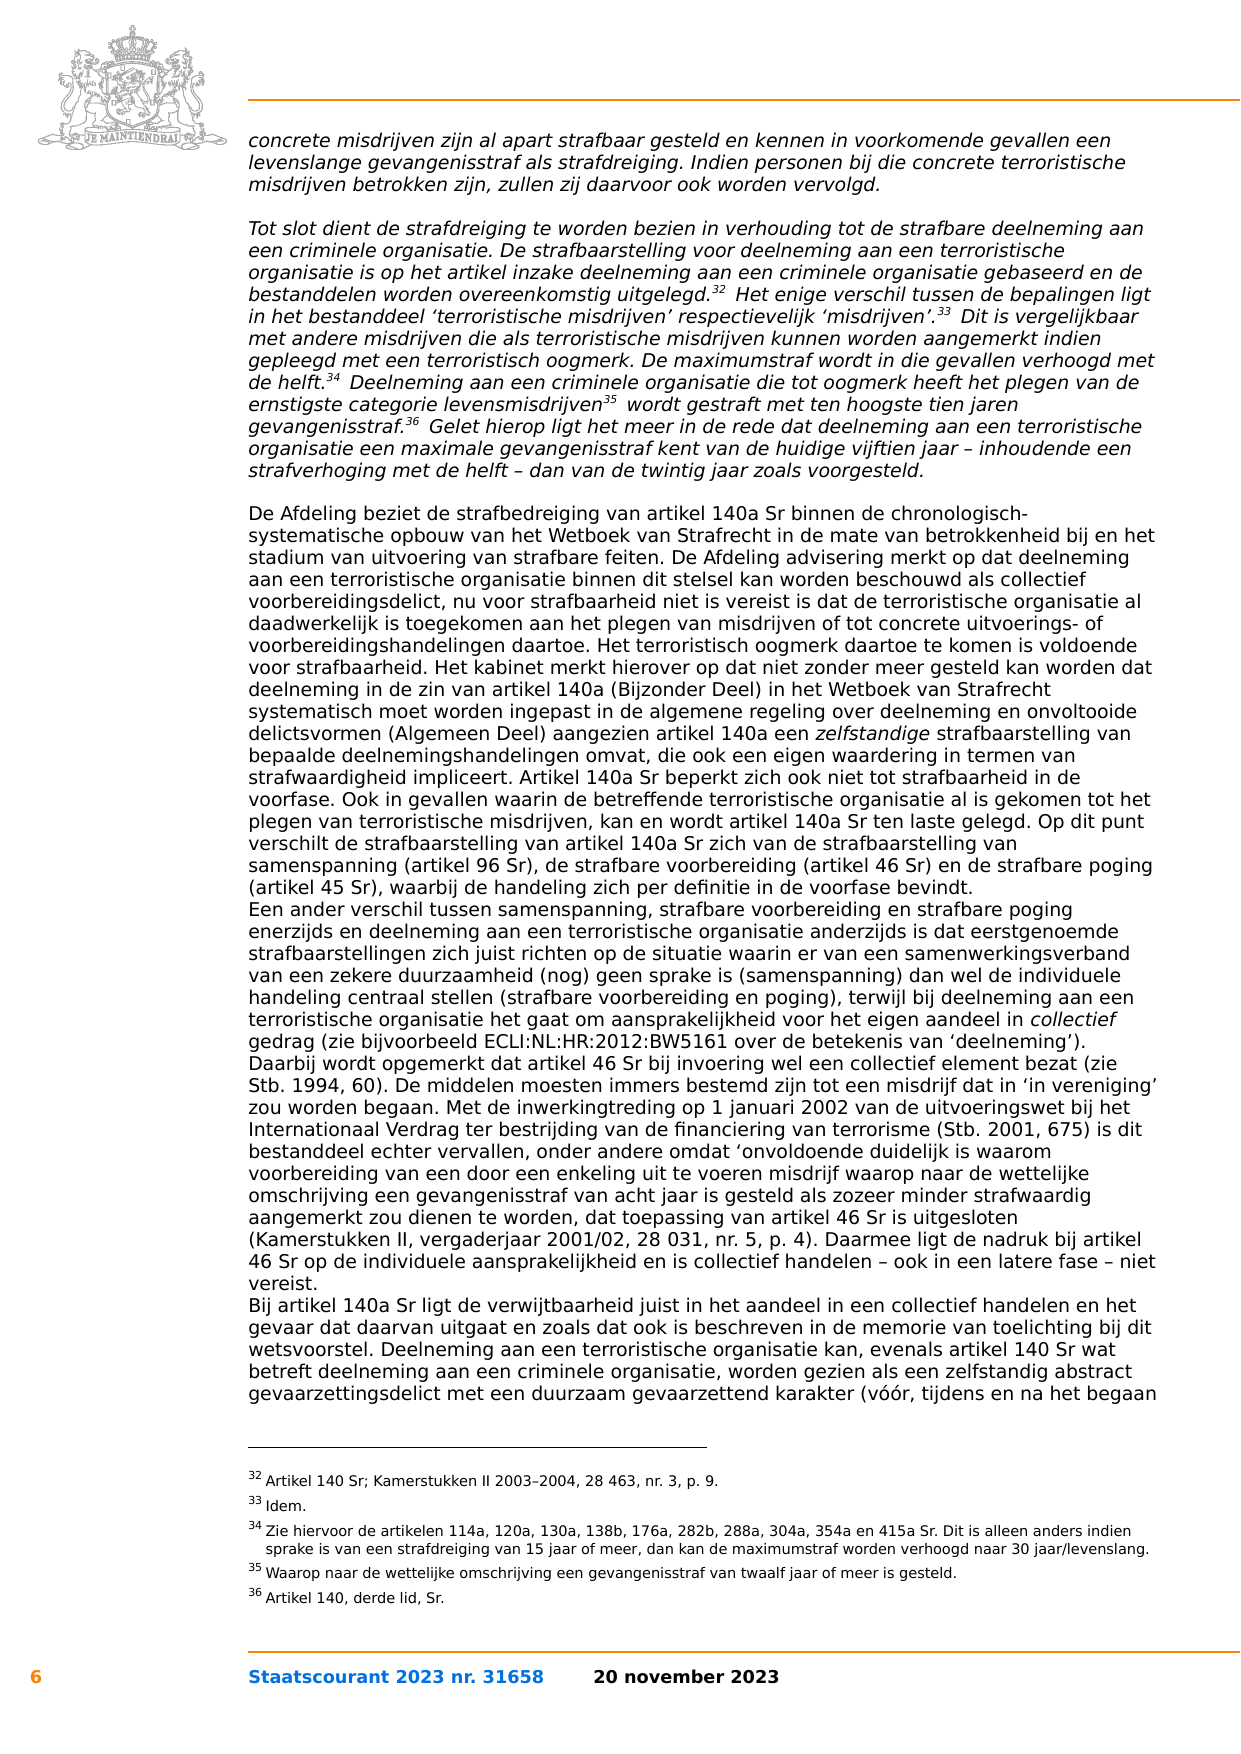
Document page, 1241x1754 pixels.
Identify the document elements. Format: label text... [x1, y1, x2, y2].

text concrete misdrijven zijn al apart strafbaar gesteld en kennen in voorkomende gevallen een levenslange gevangenisstraf als strafdreiging. Indien personen bij die concrete terroristische misdrijven betrokken zijn, zullen zij daarvoor ook worden vervolgd. [248, 130, 1163, 196]
text Daarbij wordt opgemerkt dat artikel 46 Sr bij invoering wel een collectief element bezat (zie Stb. 1994, 60). De middelen moesten immers bestemd zijn tot een misdrijf dat in ‘in vereniging’ zou worden begaan. Met de inwerkingtreding op 1 januari 2002 van de uitvoeringswet bij het Internationaal Verdrag ter bestrijding van de financiering van terrorisme (Stb. 2001, 675) is dit bestanddeel echter vervallen, onder andere omdat ‘onvoldoende duidelijk is waarom voorbereiding van een door een enkeling uit te voeren misdrijf waarop naar de wettelijke omschrijving een gevangenisstraf van acht jaar is gesteld als zozeer minder strafwaardig aangemerkt zou dienen te worden, dat toepassing van artikel 46 Sr is uitgesloten (Kamerstukken II, vergaderjaar 2001/02, 28 031, nr. 5, p. 4). Daarmee ligt de nadruk bij artikel 46 Sr op de individuele aansprakelijkheid en is collectief handelen – ook in een latere fase – niet vereist. [248, 1053, 1163, 1294]
picture [38, 25, 227, 150]
text De Afdeling beziet de strafbedreiging van artikel 140a Sr binnen de chronologisch-systematische opbouw van het Wetboek van Strafrecht in de mate van betrokkenheid bij en het stadium van uitvoering van strafbare feiten. De Afdeling advisering merkt op dat deelneming aan een terroristische organisatie binnen dit stelsel kan worden beschouwd als collectief voorbereidingsdelict, nu voor strafbaarheid niet is vereist is dat de terroristische organisatie al daadwerkelijk is toegekomen aan het plegen van misdrijven of tot concrete uitvoerings- of voorbereidingshandelingen daartoe. Het terroristisch oogmerk daartoe te komen is voldoende voor strafbaarheid. Het kabinet merkt hierover op dat niet zonder meer gesteld kan worden dat deelneming in de zin van artikel 140a (Bijzonder Deel) in het Wetboek van Strafrecht systematisch moet worden ingepast in de algemene regeling over deelneming en onvoltooide delictsvormen (Algemeen Deel) aangezien artikel 140a een zelfstandige strafbaarstelling van bepaalde deelnemingshandelingen omvat, die ook een eigen waardering in termen van strafwaardigheid impliceert. Artikel 140a Sr beperkt zich ook niet tot strafbaarheid in de voorfase. Ook in gevallen waarin de betreffende terroristische organisatie al is gekomen tot het plegen van terroristische misdrijven, kan en wordt artikel 140a Sr ten laste gelegd. Op dit punt verschilt de strafbaarstelling van artikel 140a Sr zich van de strafbaarstelling van samenspanning (artikel 96 Sr), de strafbare voorbereiding (artikel 46 Sr) en de strafbare poging (artikel 45 Sr), waarbij de handeling zich per definitie in de voorfase bevindt. [248, 503, 1163, 899]
text Idem. [248, 1494, 1163, 1516]
text Artikel 140, derde lid, Sr. [248, 1586, 1163, 1608]
text Bij artikel 140a Sr ligt de verwijtbaarheid juist in het aandeel in een collectief handelen en het gevaar dat daarvan uitgaat en zoals dat ook is beschreven in de memorie van toelichting bij dit wetsvoorstel. Deelneming aan een terroristische organisatie kan, evenals artikel 140 Sr wat betreft deelneming aan een criminele organisatie, worden gezien als een zelfstandig abstract gevaarzettingsdelict met een duurzaam gevaarzettend karakter (vóór, tijdens en na het begaan [248, 1294, 1163, 1404]
text Tot slot dient de strafdreiging te worden bezien in verhouding tot de strafbare deelneming aan een criminele organisatie. De strafbaarstelling voor deelneming aan een terroristische organisatie is op het artikel inzake deelneming aan een criminele organisatie gebaseerd en de bestanddelen worden overeenkomstig uitgelegd. Het enige verschil tussen de bepalingen ligt in het bestanddeel ‘terroristische misdrijven’ respectievelijk ‘misdrijven’. Dit is vergelijkbaar met andere misdrijven die als terroristische misdrijven kunnen worden aangemerkt indien gepleegd met een terroristisch oogmerk. De maximumstraf wordt in die gevallen verhoogd met de helft. Deelneming aan een criminele organisatie die tot oogmerk heeft het plegen van de ernstigste categorie levensmisdrijven wordt gestraft met ten hoogste tien jaren gevangenisstraf. Gelet hierop ligt het meer in de rede dat deelneming aan een terroristische organisatie een maximale gevangenisstraf kent van de huidige vijftien jaar – inhoudende een strafverhoging met de helft – dan van de twintig jaar zoals voorgesteld. [248, 218, 1163, 481]
text Een ander verschil tussen samenspanning, strafbare voorbereiding en strafbare poging enerzijds en deelneming aan een terroristische organisatie anderzijds is dat eerstgenoemde strafbaarstellingen zich juist richten op de situatie waarin er van een samenwerkingsverband van een zekere duurzaamheid (nog) geen sprake is (samenspanning) dan wel de individuele handeling centraal stellen (strafbare voorbereiding en poging), terwijl bij deelneming aan een terroristische organisatie het gaat om aansprakelijkheid voor het eigen aandeel in collectief gedrag (zie bijvoorbeeld ECLI:NL:HR:2012:BW5161 over de betekenis van ‘deelneming’). [248, 899, 1163, 1053]
text Zie hiervoor de artikelen 114a, 120a, 130a, 138b, 176a, 282b, 288a, 304a, 354a en 415a Sr. Dit is alleen anders indien sprake is van een strafdreiging van 15 jaar of meer, dan kan de maximumstraf worden verhoogd naar 30 jaar/levenslang. [248, 1519, 1163, 1558]
text Artikel 140 Sr; Kamerstukken II 2003–2004, 28 463, nr. 3, p. 9. [248, 1469, 1163, 1491]
text Waarop naar de wettelijke omschrijving een gevangenisstraf van twaalf jaar of meer is gesteld. [248, 1561, 1163, 1583]
